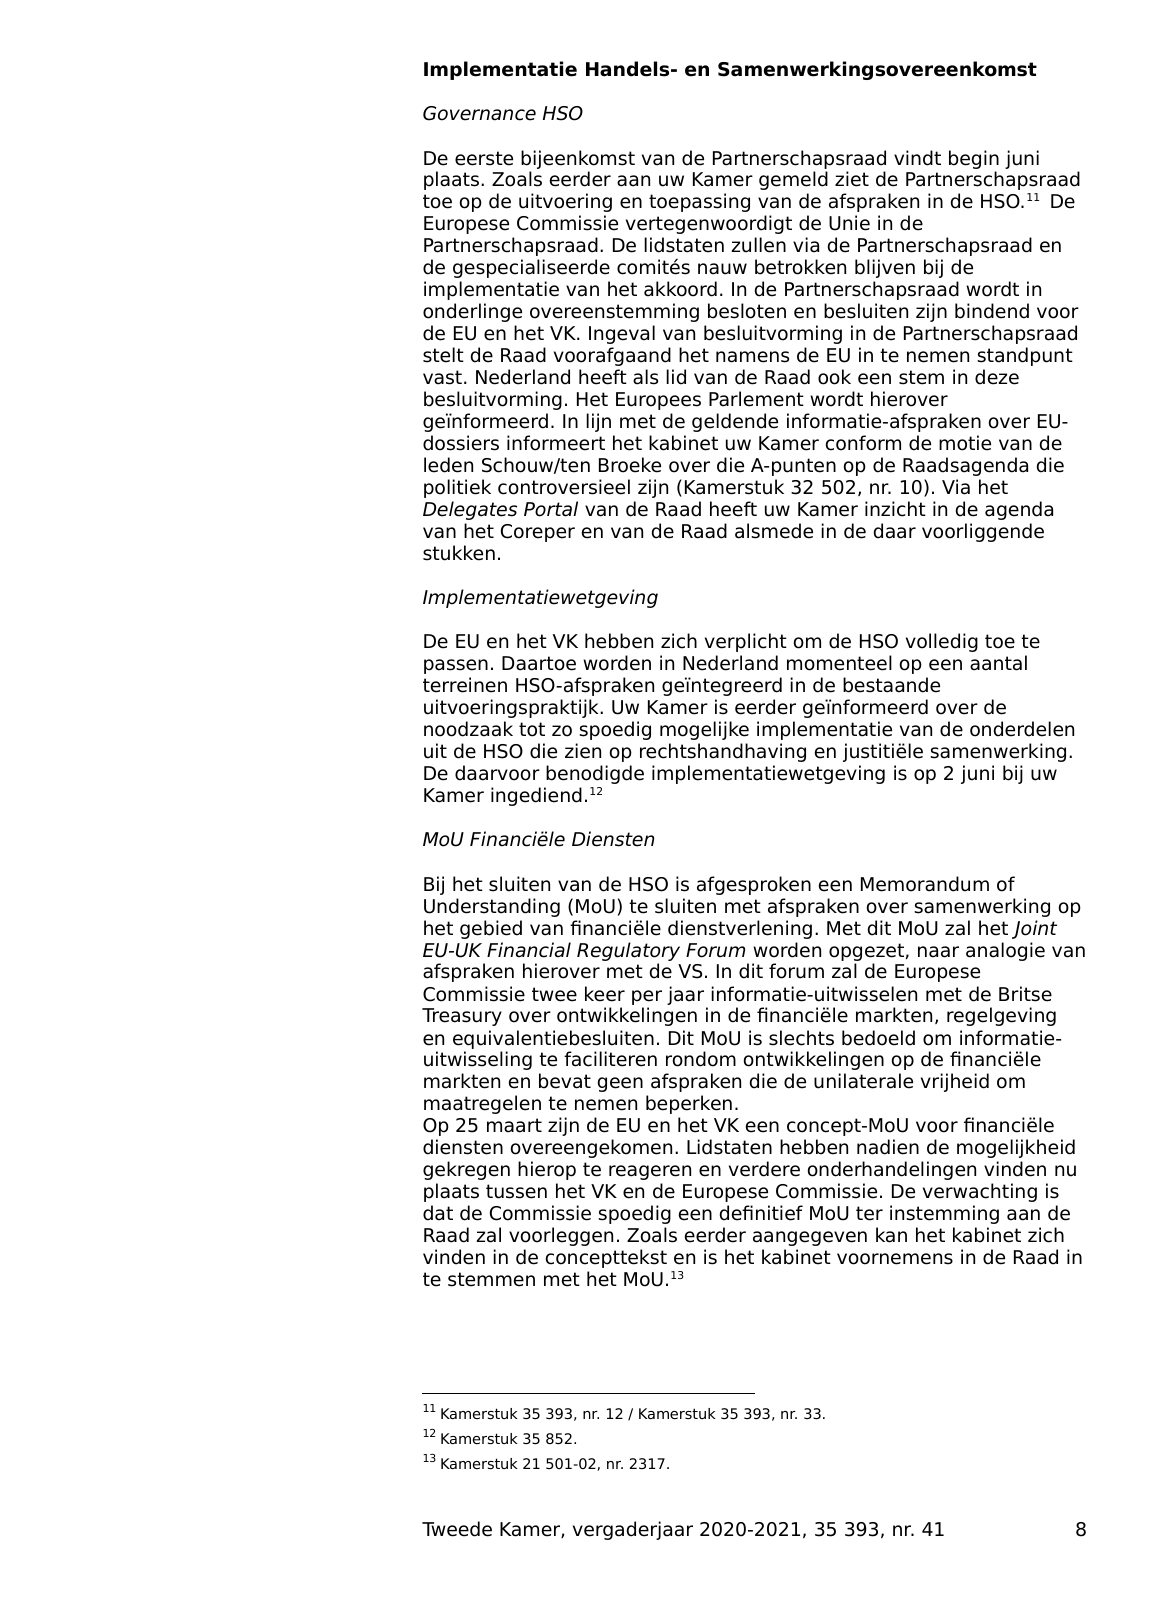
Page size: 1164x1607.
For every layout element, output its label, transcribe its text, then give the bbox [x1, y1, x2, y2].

text De EU en het VK hebben zich verplicht om de HSO volledig toe te passen. Daartoe worden in Nederland momenteel op een aantal terreinen HSO-afspraken geïntegreerd in de bestaande uitvoeringspraktijk. Uw Kamer is eerder geïnformeerd over de noodzaak tot zo spoedig mogelijke implementatie van de onderdelen uit de HSO die zien op rechtshandhaving en justitiële samenwerking. De daarvoor benodigde implementatiewetgeving is op 2 juni bij uw Kamer ingediend. [422, 631, 1087, 807]
text Bij het sluiten van de HSO is afgesproken een Memorandum of Understanding (MoU) te sluiten met afspraken over samenwerking op het gebied van financiële dienstverlening. Met dit MoU zal het Joint EU-UK Financial Regulatory Forum worden opgezet, naar analogie van afspraken hierover met de VS. In dit forum zal de Europese Commissie twee keer per jaar informatie-uitwisselen met de Britse Treasury over ontwikkelingen in de financiële markten, regelgeving en equivalentiebesluiten. Dit MoU is slechts bedoeld om informatie-uitwisseling te faciliteren rondom ontwikkelingen op de financiële markten en bevat geen afspraken die de unilaterale vrijheid om maatregelen te nemen beperken. [422, 873, 1087, 1115]
text Op 25 maart zijn de EU en het VK een concept-MoU voor financiële diensten overeengekomen. Lidstaten hebben nadien de mogelijkheid gekregen hierop te reageren en verdere onderhandelingen vinden nu plaats tussen het VK en de Europese Commissie. De verwachting is dat de Commissie spoedig een definitief MoU ter instemming aan de Raad zal voorleggen. Zoals eerder aangegeven kan het kabinet zich vinden in de concepttekst en is het kabinet voornemens in de Raad in te stemmen met het MoU. [422, 1115, 1087, 1291]
subtitle Implementatie Handels- en Samenwerkingsovereenkomst [422, 59, 1087, 81]
text Kamerstuk 21 501-02, nr. 2317. [422, 1452, 1087, 1474]
subtitle Governance HSO [422, 103, 1087, 125]
text De eerste bijeenkomst van de Partnerschapsraad vindt begin juni plaats. Zoals eerder aan uw Kamer gemeld ziet de Partnerschapsraad toe op de uitvoering en toepassing van de afspraken in de HSO. De Europese Commissie vertegenwoordigt de Unie in de Partnerschapsraad. De lidstaten zullen via de Partnerschapsraad en de gespecialiseerde comités nauw betrokken blijven bij de implementatie van het akkoord. In de Partnerschapsraad wordt in onderlinge overeenstemming besloten en besluiten zijn bindend voor de EU en het VK. Ingeval van besluitvorming in de Partnerschapsraad stelt de Raad voorafgaand het namens de EU in te nemen standpunt vast. Nederland heeft als lid van de Raad ook een stem in deze besluitvorming. Het Europees Parlement wordt hierover geïnformeerd. In lijn met de geldende informatie-afspraken over EU-dossiers informeert het kabinet uw Kamer conform de motie van de leden Schouw/ten Broeke over die A-punten op de Raadsagenda die politiek controversieel zijn (Kamerstuk 32 502, nr. 10). Via het Delegates Portal van de Raad heeft uw Kamer inzicht in de agenda van het Coreper en van de Raad alsmede in de daar voorliggende stukken. [422, 147, 1087, 565]
text Kamerstuk 35 393, nr. 12 / Kamerstuk 35 393, nr. 33. [422, 1402, 1087, 1424]
subtitle Implementatiewetgeving [422, 587, 1087, 609]
subtitle MoU Financiële Diensten [422, 829, 1087, 851]
text Kamerstuk 35 852. [422, 1427, 1087, 1449]
